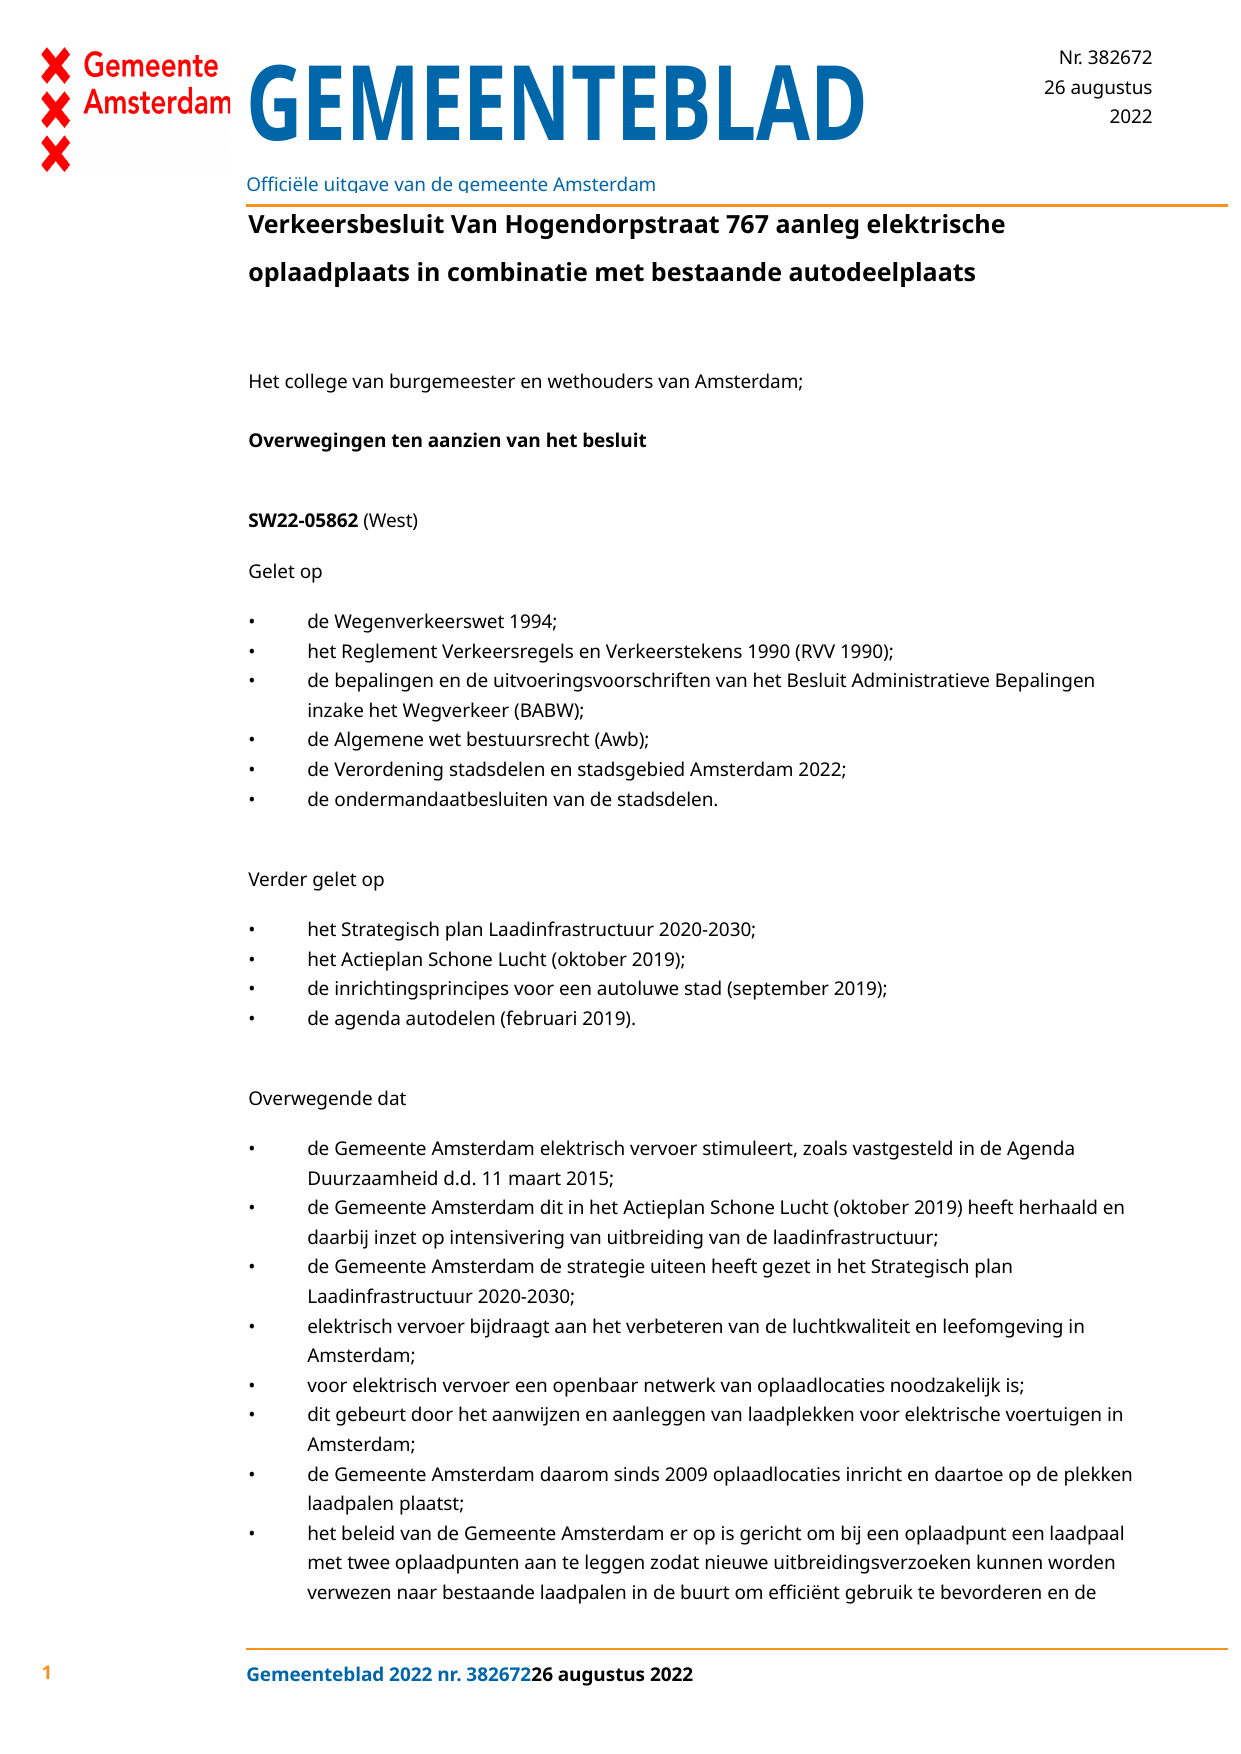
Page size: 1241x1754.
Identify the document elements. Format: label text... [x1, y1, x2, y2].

list het beleid van de Gemeente Amsterdam er op is gericht om bij een oplaadpunt een laadpaal met twee oplaadpunten aan te leggen zodat nieuwe uitbreidingsverzoeken kunnen worden verwezen naar bestaande laadpalen in de buurt om efficiënt gebruik te bevorderen en de [248, 1520, 1152, 1605]
list de Gemeente Amsterdam elektrisch vervoer stimuleert, zoals vastgesteld in de Agenda Duurzaamheid d.d. 11 maart 2015; [248, 1135, 1152, 1191]
list de Algemene wet bestuursrecht (Awb); [248, 727, 1152, 752]
list de Gemeente Amsterdam dit in het Actieplan Schone Lucht (oktober 2019) heeft herhaald en daarbij inzet op intensivering van uitbreiding van de laadinfrastructuur; [248, 1194, 1152, 1250]
list het Strategisch plan Laadinfrastructuur 2020-2030; [248, 916, 1152, 942]
list de Gemeente Amsterdam daarom sinds 2009 oplaadlocaties inricht en daartoe op de plekken laadpalen plaatst; [248, 1461, 1152, 1516]
list de inrichtingsprincipes voor een autoluwe stad (september 2019); [248, 975, 1152, 1001]
list dit gebeurt door het aanwijzen en aanleggen van laadplekken voor elektrische voertuigen in Amsterdam; [248, 1402, 1152, 1457]
list elektrisch vervoer bijdraagt aan het verbeteren van de luchtkwaliteit en leefomgeving in Amsterdam; [248, 1313, 1152, 1368]
text SW22-05862 (West) [248, 507, 1152, 533]
text Verder gelet op [248, 866, 1152, 891]
list het Actieplan Schone Lucht (oktober 2019); [248, 946, 1152, 971]
list de Verordening stadsdelen en stadsgebied Amsterdam 2022; [248, 756, 1152, 782]
list de ondermandaatbesluiten van de stadsdelen. [248, 786, 1152, 811]
list de bepalingen en de uitvoeringsvoorschriften van het Besluit Administratieve Bepalingen inzake het Wegverkeer (BABW); [248, 667, 1152, 723]
list de Gemeente Amsterdam de strategie uiteen heeft gezet in het Strategisch plan Laadinfrastructuur 2020-2030; [248, 1254, 1152, 1309]
text Overwegende dat [248, 1085, 1152, 1111]
list het Reglement Verkeersregels en Verkeerstekens 1990 (RVV 1990); [248, 638, 1152, 663]
text Gelet op [248, 558, 1152, 583]
list voor elektrisch vervoer een openbaar netwerk van oplaadlocaties noodzakelijk is; [248, 1372, 1152, 1398]
text Het college van burgemeester en wethouders van Amsterdam; [248, 368, 1152, 394]
picture [41, 47, 231, 172]
text Overwegingen ten aanzien van het besluit [248, 427, 1152, 453]
list de Wegenverkeerswet 1994; [248, 608, 1152, 634]
text Verkeersbesluit Van Hogendorpstraat 767 aanleg elektrische oplaadplaats in combinatie met bestaande autodeelplaats [248, 207, 1152, 288]
list de agenda autodelen (februari 2019). [248, 1005, 1152, 1031]
